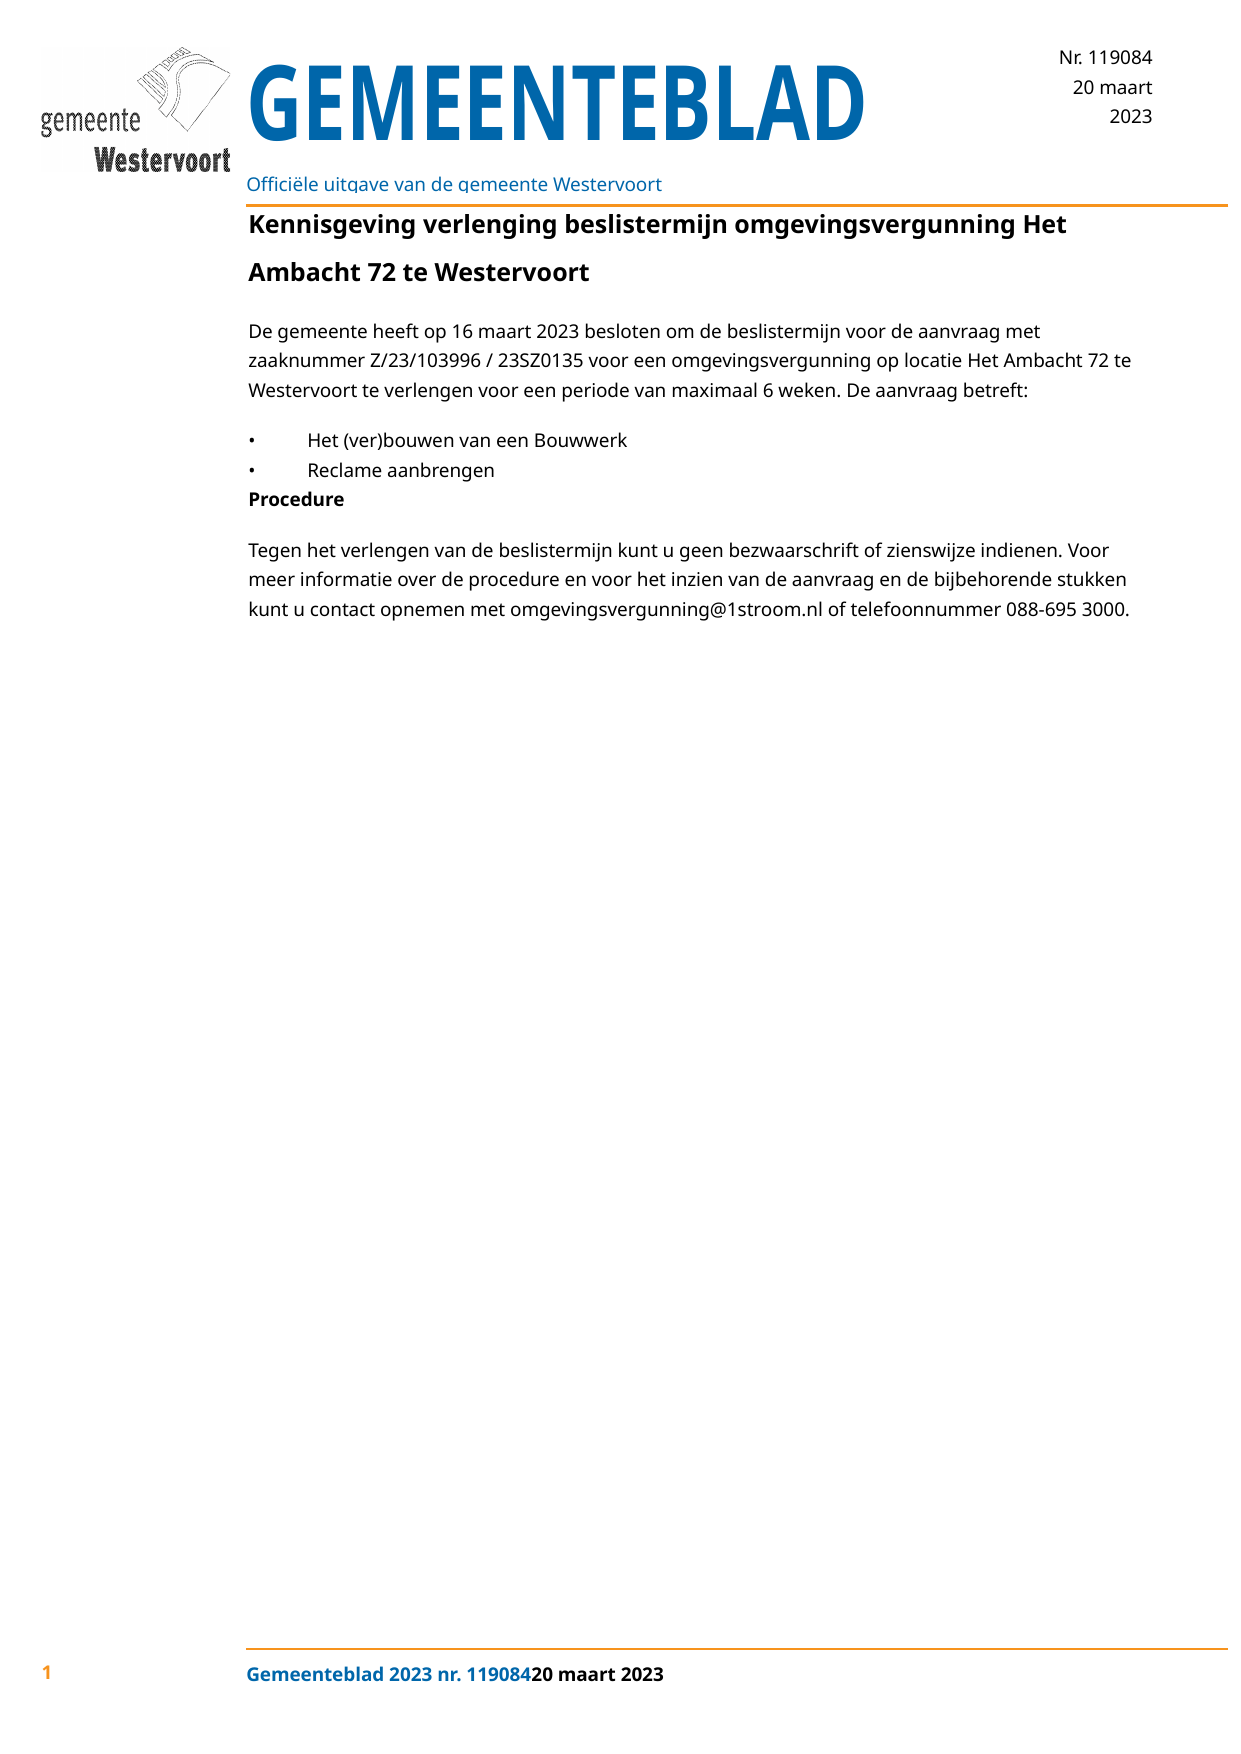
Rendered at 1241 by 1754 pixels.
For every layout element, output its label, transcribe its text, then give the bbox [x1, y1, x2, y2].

list Het (ver)bouwen van een Bouwwerk [248, 427, 1152, 453]
list Reclame aanbrengen [248, 457, 1152, 483]
picture [41, 47, 231, 172]
text Tegen het verlengen van de beslistermijn kunt u geen bezwaarschrift of zienswijze indienen. Voor meer informatie over de procedure en voor het inzien van de aanvraag en de bijbehorende stukken kunt u contact opnemen met omgevingsvergunning@1stroom.nl of telefoonnummer 088-695 3000. [248, 537, 1152, 622]
text De gemeente heeft op 16 maart 2023 besloten om de beslistermijn voor de aanvraag met zaaknummer Z/23/103996 / 23SZ0135 voor een omgevingsvergunning op locatie Het Ambacht 72 te Westervoort te verlengen voor een periode van maximaal 6 weken. De aanvraag betreft: [248, 318, 1152, 403]
text Kennisgeving verlenging beslistermijn omgevingsvergunning Het Ambacht 72 te Westervoort [248, 207, 1152, 288]
text Procedure [248, 487, 1152, 512]
